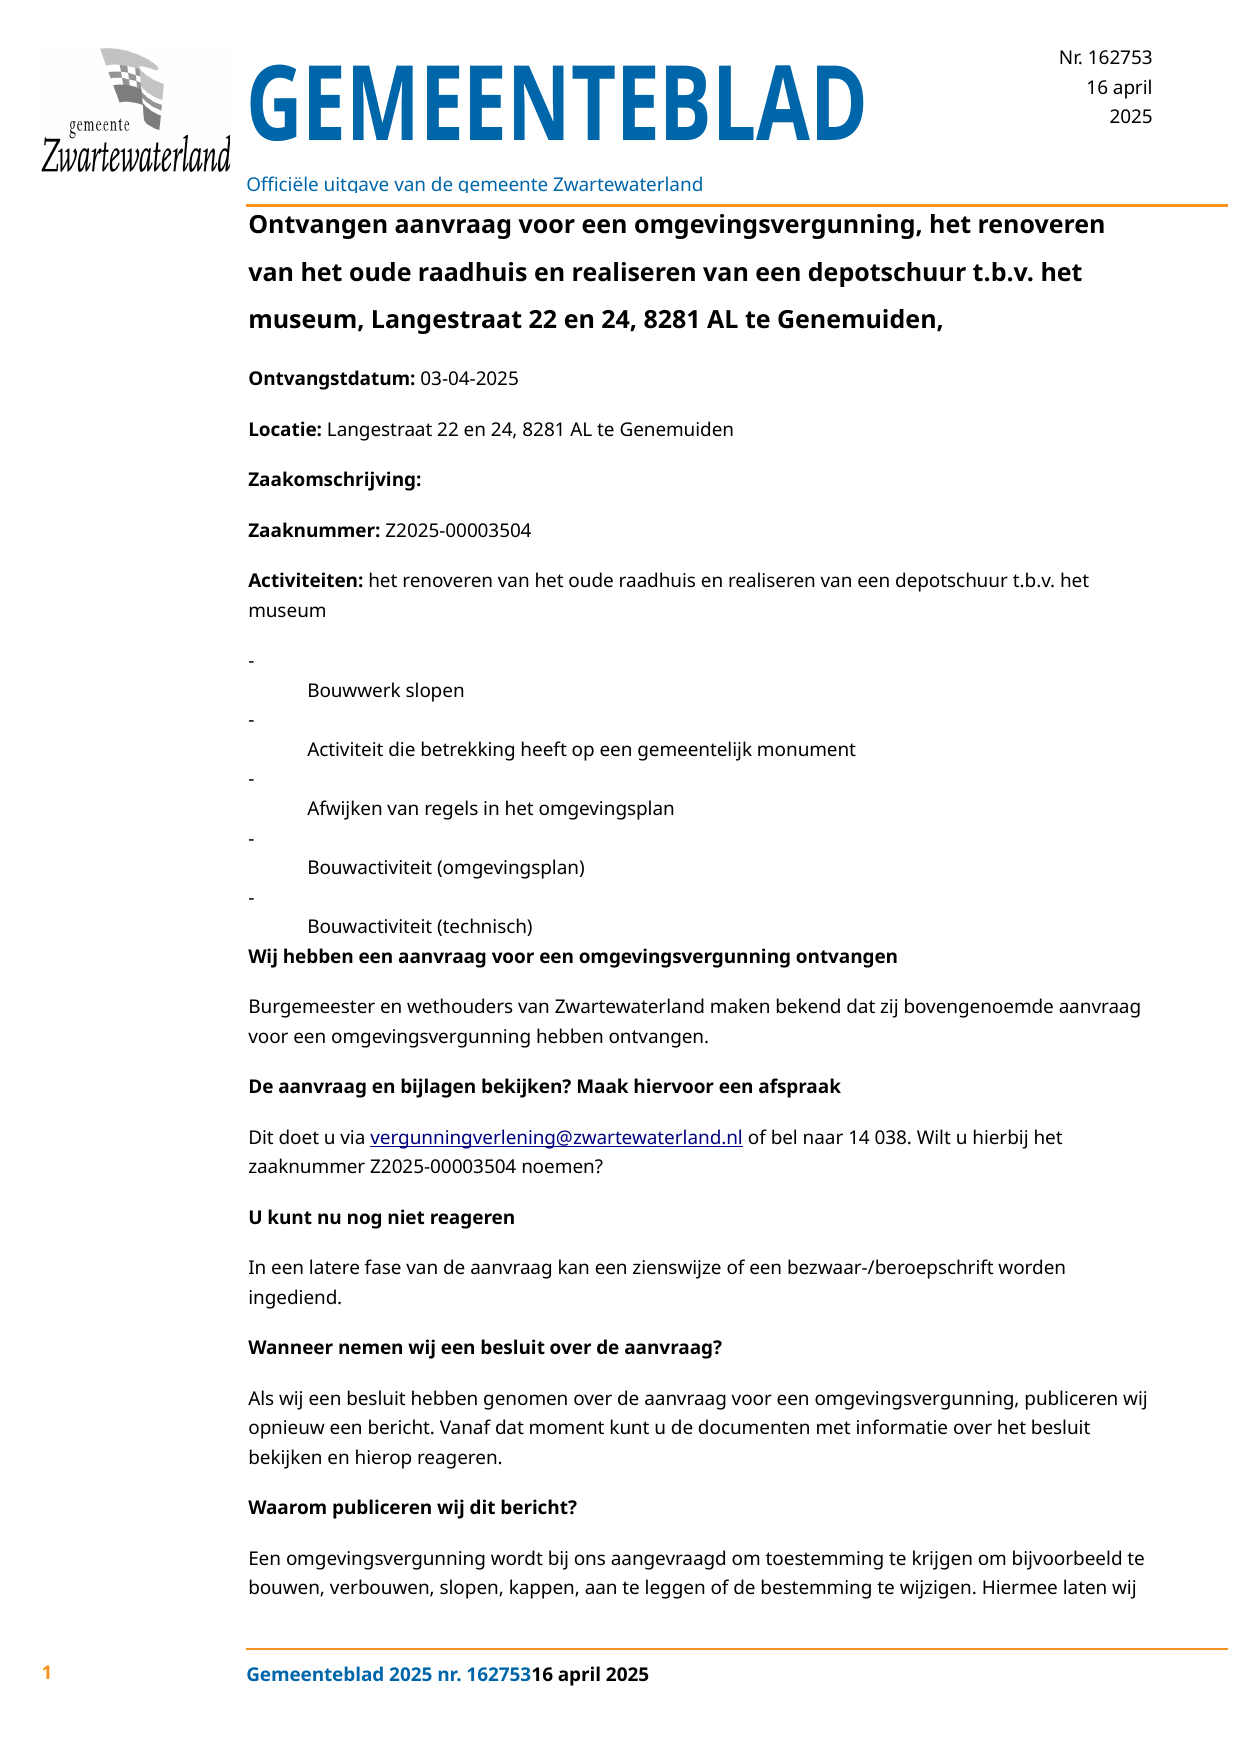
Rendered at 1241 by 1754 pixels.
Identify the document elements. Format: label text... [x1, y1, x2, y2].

list Afwijken van regels in het omgevingsplan [248, 795, 1152, 821]
text Als wij een besluit hebben genomen over de aanvraag voor een omgevingsvergunning, publiceren wij opnieuw een bericht. Vanaf dat moment kunt u de documenten met informatie over het besluit bekijken en hierop reageren. [248, 1385, 1152, 1469]
picture [41, 47, 231, 172]
text Wanneer nemen wij een besluit over de aanvraag? [248, 1334, 1152, 1360]
text Activiteiten: het renoveren van het oude raadhuis en realiseren van een depotschuur t.b.v. het museum [248, 567, 1152, 622]
text Zaakomschrijving: [248, 466, 1152, 492]
text U kunt nu nog niet reageren [248, 1204, 1152, 1229]
list Bouwactiviteit (omgevingsplan) [248, 854, 1152, 880]
text Burgemeester en wethouders van Zwartewaterland maken bekend dat zij bovengenoemde aanvraag voor een omgevingsvergunning hebben ontvangen. [248, 993, 1152, 1049]
text De aanvraag en bijlagen bekijken? Maak hiervoor een afspraak [248, 1073, 1152, 1099]
text Zaaknummer: Z2025-00003504 [248, 517, 1152, 542]
text Een omgevingsvergunning wordt bij ons aangevraagd om toestemming te krijgen om bijvoorbeeld te bouwen, verbouwen, slopen, kappen, aan te leggen of de bestemming te wijzigen. Hiermee laten wij [248, 1545, 1152, 1600]
list Bouwwerk slopen [248, 677, 1152, 702]
text Wij hebben een aanvraag voor een omgevingsvergunning ontvangen [248, 943, 1152, 969]
text Ontvangstdatum: 03-04-2025 [248, 366, 1152, 391]
list Activiteit die betrekking heeft op een gemeentelijk monument [248, 736, 1152, 762]
text Ontvangen aanvraag voor een omgevingsvergunning, het renoveren van het oude raadhuis en realiseren van een depotschuur t.b.v. het museum, Langestraat 22 en 24, 8281 AL te Genemuiden, [248, 207, 1152, 336]
text Dit doet u via vergunningverlening@zwartewaterland.nl of bel naar 14 038. Wilt u hierbij het zaaknummer Z2025-00003504 noemen? [248, 1124, 1152, 1179]
text In een latere fase van de aanvraag kan een zienswijze of een bezwaar-/beroepschrift worden ingediend. [248, 1254, 1152, 1309]
list Bouwactiviteit (technisch) [248, 913, 1152, 939]
text Locatie: Langestraat 22 en 24, 8281 AL te Genemuiden [248, 416, 1152, 442]
text Waarom publiceren wij dit bericht? [248, 1494, 1152, 1520]
